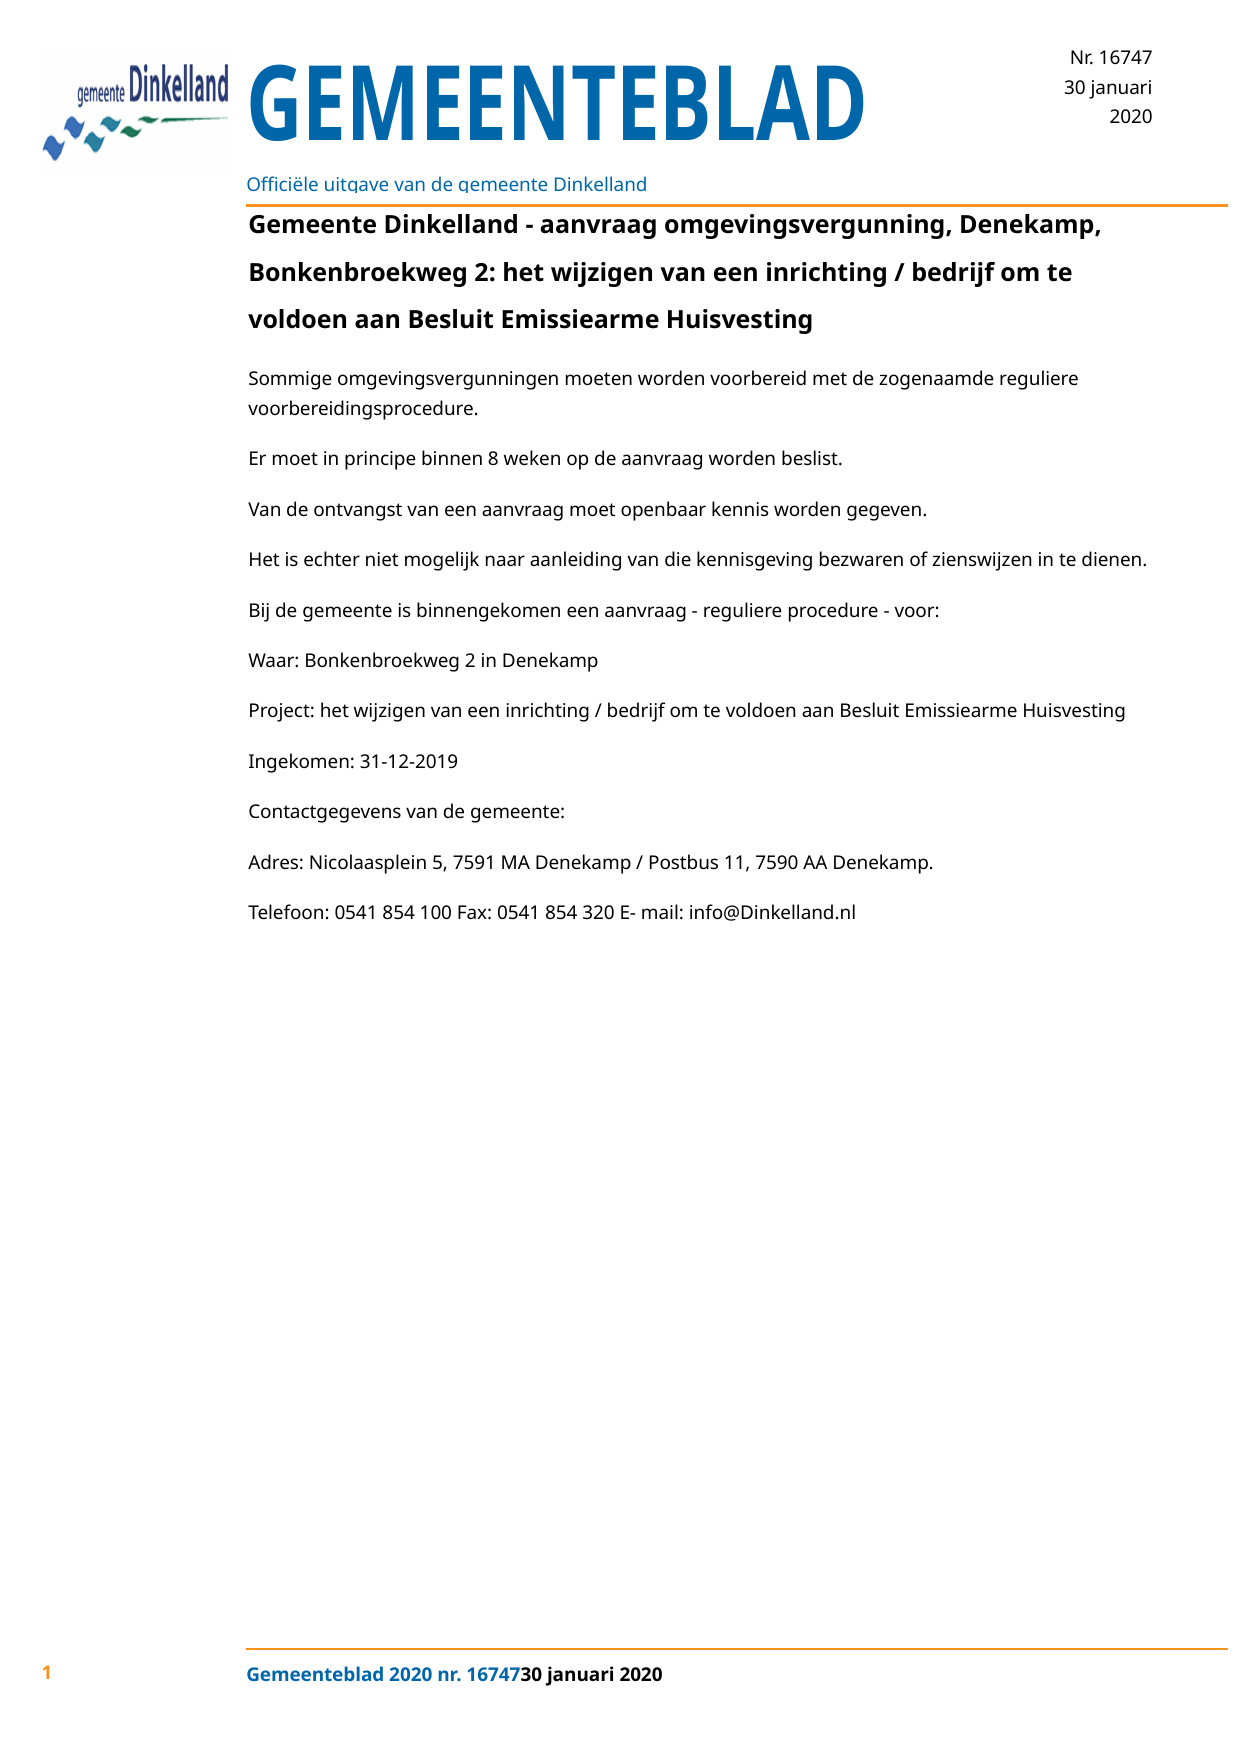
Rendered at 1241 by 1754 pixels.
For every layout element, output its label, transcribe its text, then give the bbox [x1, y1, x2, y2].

text Er moet in principe binnen 8 weken op de aanvraag worden beslist. [248, 446, 1152, 471]
text Sommige omgevingsvergunningen moeten worden voorbereid met de zogenaamde reguliere voorbereidingsprocedure. [248, 366, 1152, 421]
text Adres: Nicolaasplein 5, 7591 MA Denekamp / Postbus 11, 7590 AA Denekamp. [248, 849, 1152, 874]
text Van de ontvangst van een aanvraag moet openbaar kennis worden gegeven. [248, 496, 1152, 522]
text Het is echter niet mogelijk naar aanleiding van die kennisgeving bezwaren of zienswijzen in te dienen. [248, 546, 1152, 572]
text Ingekomen: 31-12-2019 [248, 748, 1152, 774]
picture [41, 47, 231, 172]
text Project: het wijzigen van een inrichting / bedrijf om te voldoen aan Besluit Emissiearme Huisvesting [248, 698, 1152, 723]
text Telefoon: 0541 854 100 Fax: 0541 854 320 E- mail: info@Dinkelland.nl [248, 899, 1152, 925]
text Waar: Bonkenbroekweg 2 in Denekamp [248, 647, 1152, 673]
text Bij de gemeente is binnengekomen een aanvraag - reguliere procedure - voor: [248, 597, 1152, 622]
text Gemeente Dinkelland - aanvraag omgevingsvergunning, Denekamp, Bonkenbroekweg 2: het wijzigen van een inrichting / bedrijf om te voldoen aan Besluit Emissiearme Huisvesting [248, 207, 1152, 336]
text Contactgegevens van de gemeente: [248, 798, 1152, 824]
